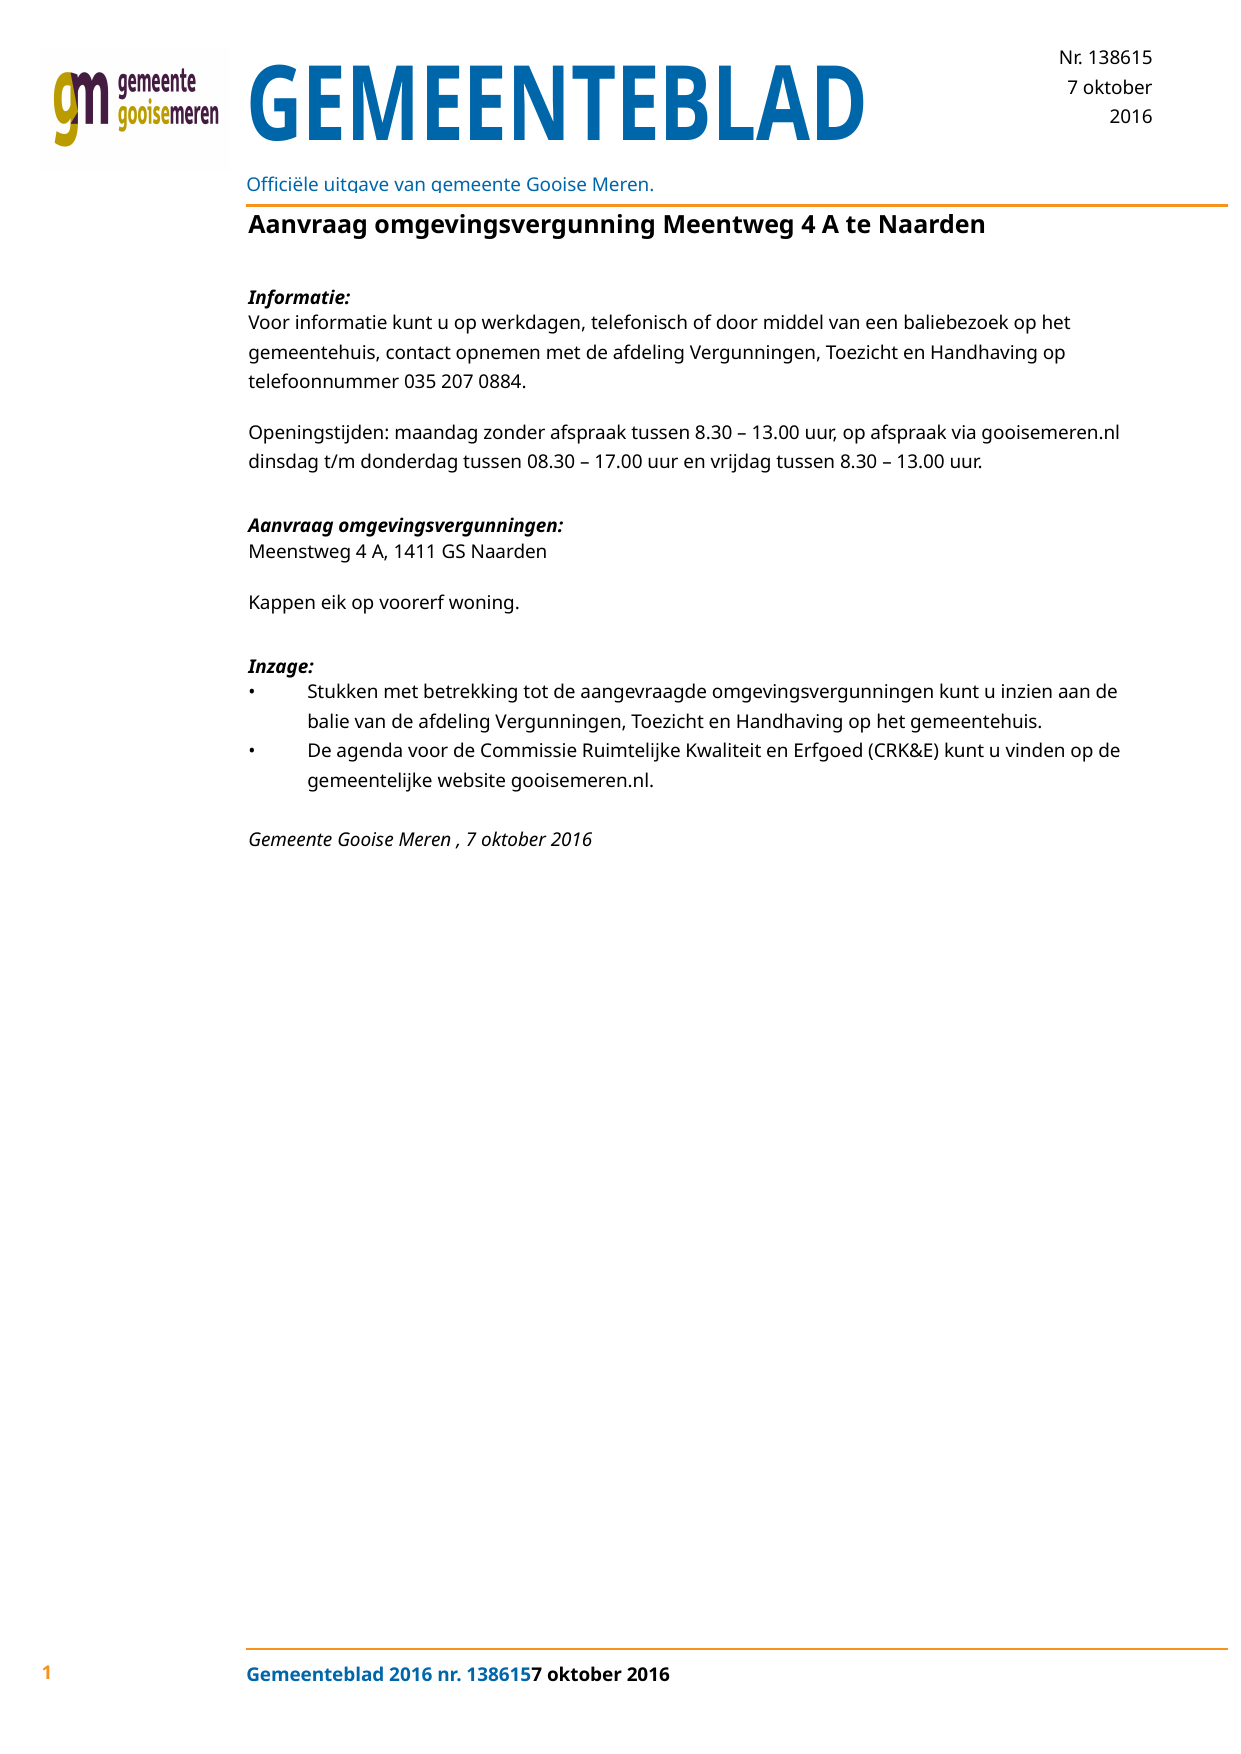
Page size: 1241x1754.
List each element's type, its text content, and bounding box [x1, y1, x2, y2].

text Openingstijden: maandag zonder afspraak tussen 8.30 – 13.00 uur, op afspraak via gooisemeren.nl dinsdag t/m donderdag tussen 08.30 – 17.00 uur en vrijdag tussen 8.30 – 13.00 uur. [248, 419, 1152, 474]
text Voor informatie kunt u op werkdagen, telefonisch of door middel van een baliebezoek op het gemeentehuis, contact opnemen met de afdeling Vergunningen, Toezicht en Handhaving op telefoonnummer 035 207 0884. [248, 309, 1152, 394]
list Stukken met betrekking tot de aangevraagde omgevingsvergunningen kunt u inzien aan de balie van de afdeling Vergunningen, Toezicht en Handhaving op het gemeentehuis. [248, 678, 1152, 734]
text Meenstweg 4 A, 1411 GS Naarden [248, 538, 1152, 564]
list De agenda voor de Commissie Ruimtelijke Kwaliteit en Erfgoed (CRK&E) kunt u vinden op de gemeentelijke website gooisemeren.nl. [248, 738, 1152, 793]
picture [41, 47, 231, 172]
text Gemeente Gooise Meren , 7 oktober 2016 [248, 826, 1152, 852]
text Aanvraag omgevingsvergunning Meentweg 4 A te Naarden [248, 207, 1152, 241]
text Inzage: [248, 653, 1152, 678]
text Aanvraag omgevingsvergunningen: [248, 513, 1152, 538]
text Informatie: [248, 284, 1152, 309]
text Kappen eik op voorerf woning. [248, 589, 1152, 614]
